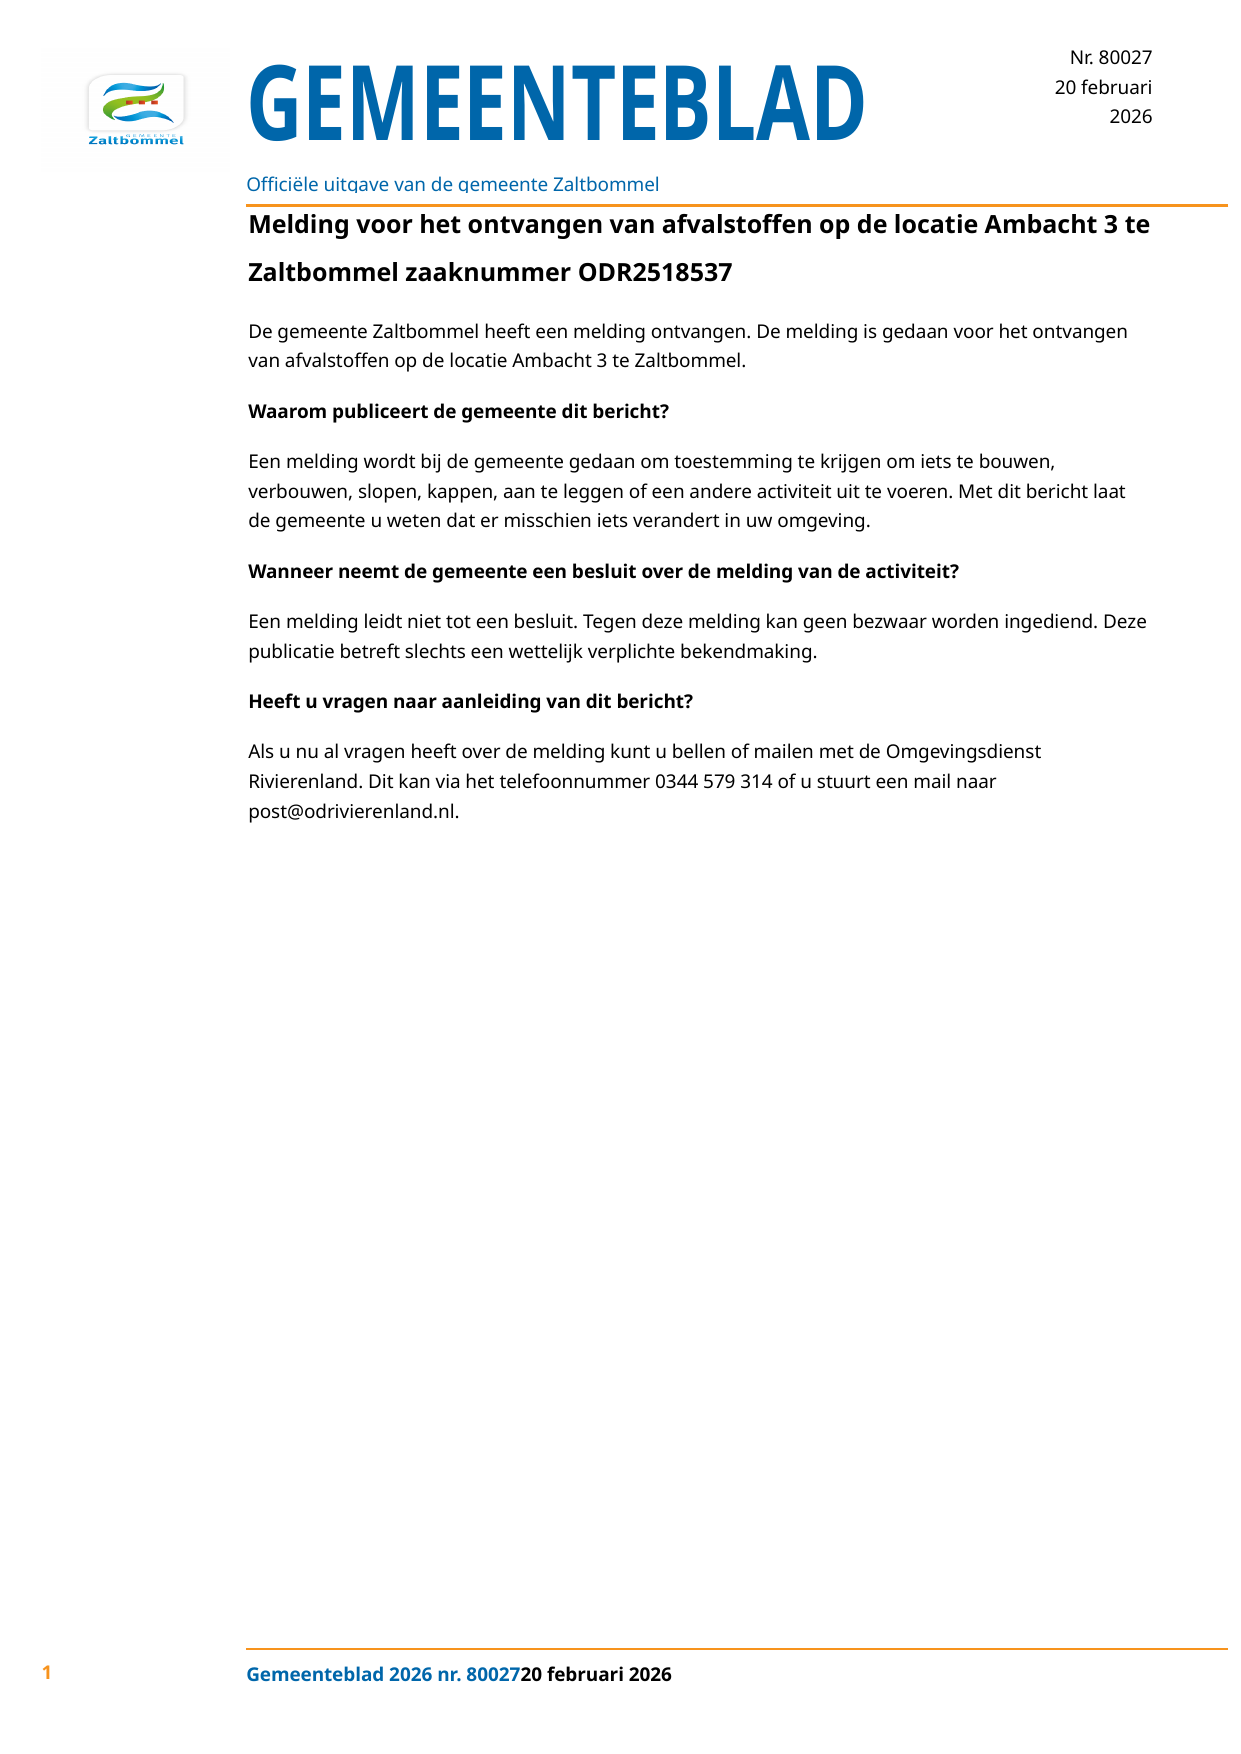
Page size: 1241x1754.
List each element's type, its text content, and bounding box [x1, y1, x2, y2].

text De gemeente Zaltbommel heeft een melding ontvangen. De melding is gedaan voor het ontvangen van afvalstoffen op de locatie Ambacht 3 te Zaltbommel. [248, 318, 1152, 373]
text Wanneer neemt de gemeente een besluit over de melding van de activiteit? [248, 558, 1152, 584]
text Melding voor het ontvangen van afvalstoffen op de locatie Ambacht 3 te Zaltbommel zaaknummer ODR2518537 [248, 207, 1152, 288]
text Waarom publiceert de gemeente dit bericht? [248, 398, 1152, 424]
picture [41, 47, 231, 172]
text Als u nu al vragen heeft over de melding kunt u bellen of mailen met de Omgevingsdienst Rivierenland. Dit kan via het telefoonnummer 0344 579 314 of u stuurt een mail naar post@odrivierenland.nl. [248, 739, 1152, 824]
text Een melding wordt bij de gemeente gedaan om toestemming te krijgen om iets te bouwen, verbouwen, slopen, kappen, aan te leggen of een andere activiteit uit te voeren. Met dit bericht laat de gemeente u weten dat er misschien iets verandert in uw omgeving. [248, 448, 1152, 533]
text Een melding leidt niet tot een besluit. Tegen deze melding kan geen bezwaar worden ingediend. Deze publicatie betreft slechts een wettelijk verplichte bekendmaking. [248, 608, 1152, 664]
text Heeft u vragen naar aanleiding van dit bericht? [248, 688, 1152, 714]
